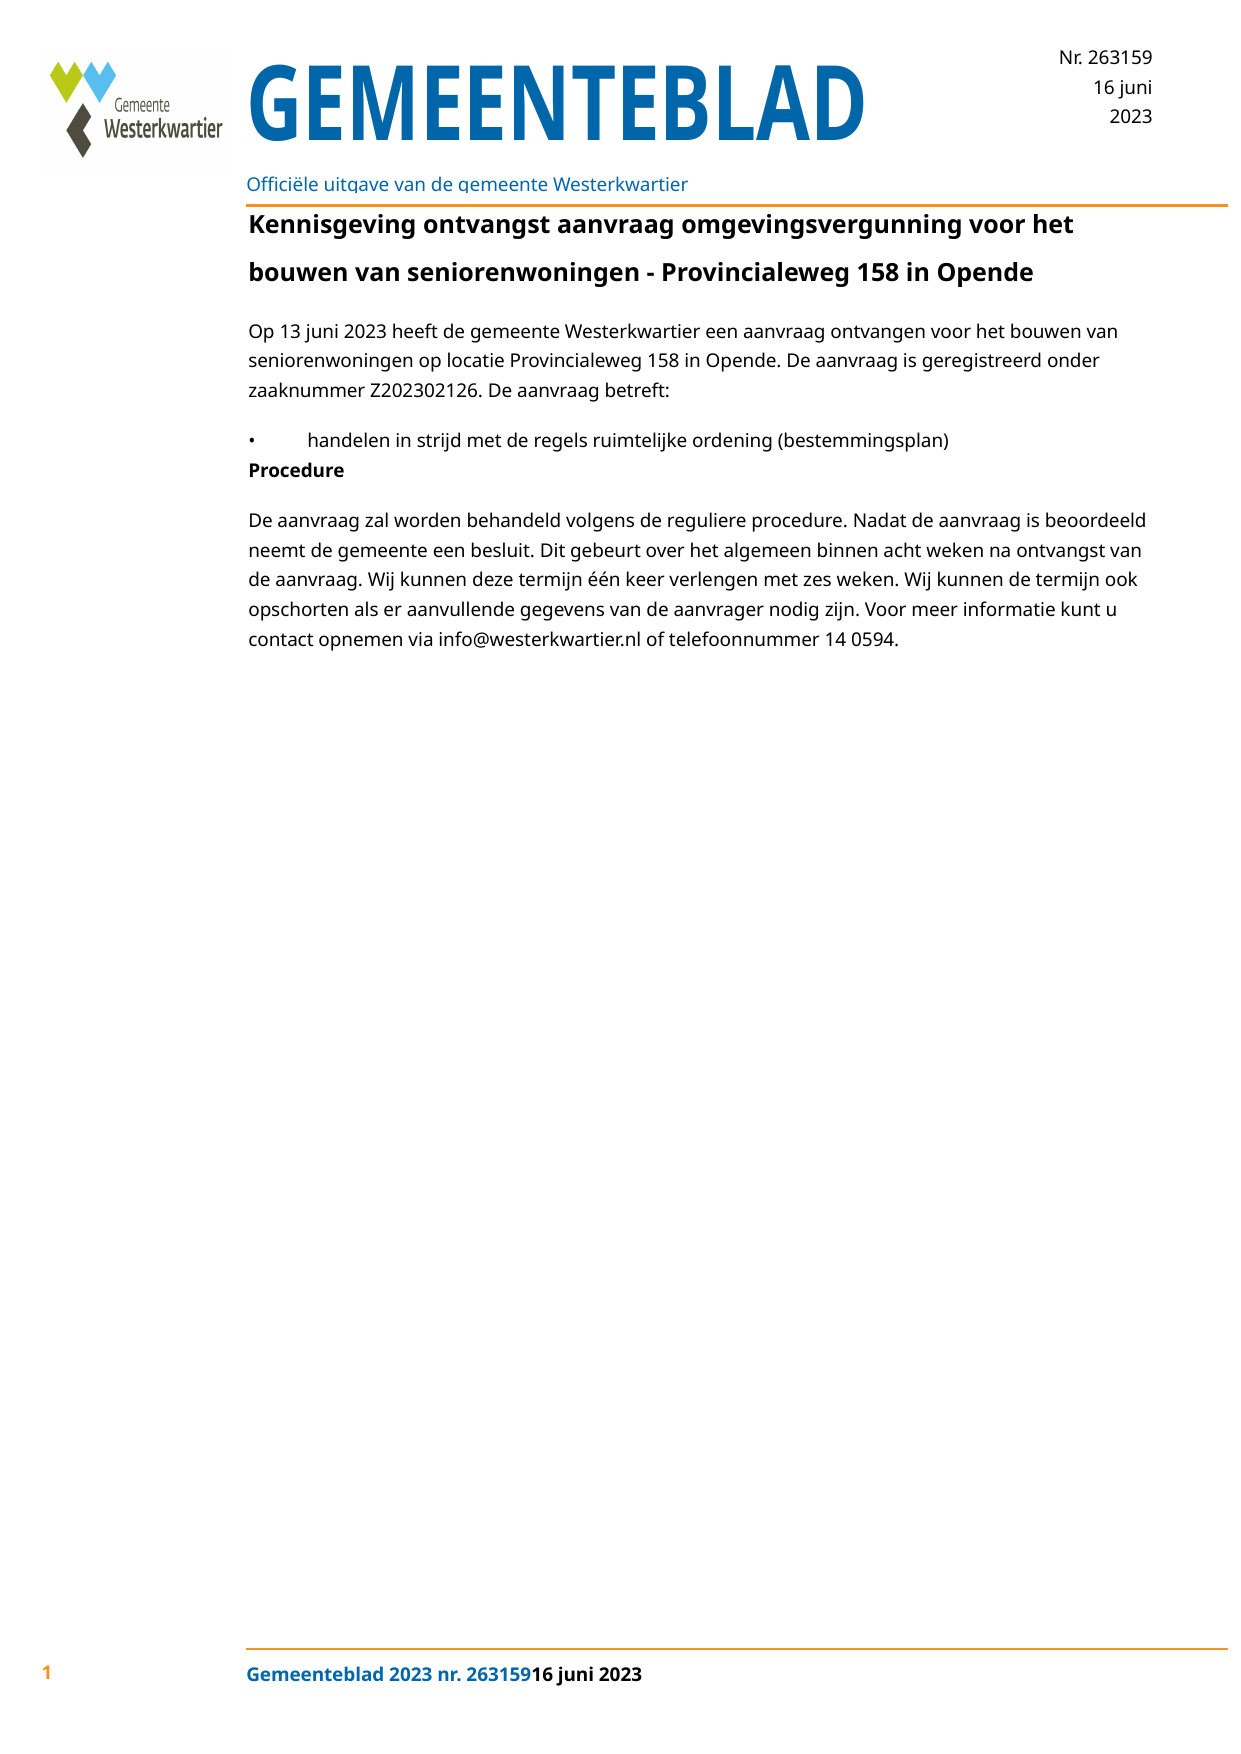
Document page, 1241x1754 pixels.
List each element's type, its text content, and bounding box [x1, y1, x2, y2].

text Op 13 juni 2023 heeft de gemeente Westerkwartier een aanvraag ontvangen voor het bouwen van seniorenwoningen op locatie Provincialeweg 158 in Opende. De aanvraag is geregistreerd onder zaaknummer Z202302126. De aanvraag betreft: [248, 318, 1152, 403]
text De aanvraag zal worden behandeld volgens de reguliere procedure. Nadat de aanvraag is beoordeeld neemt de gemeente een besluit. Dit gebeurt over het algemeen binnen acht weken na ontvangst van de aanvraag. Wij kunnen deze termijn één keer verlengen met zes weken. Wij kunnen de termijn ook opschorten als er aanvullende gegevens van de aanvrager nodig zijn. Voor meer informatie kunt u contact opnemen via info@westerkwartier.nl of telefoonnummer 14 0594. [248, 507, 1152, 652]
text Kennisgeving ontvangst aanvraag omgevingsvergunning voor het bouwen van seniorenwoningen - Provincialeweg 158 in Opende [248, 207, 1152, 288]
picture [41, 47, 231, 172]
text Procedure [248, 457, 1152, 483]
list handelen in strijd met de regels ruimtelijke ordening (bestemmingsplan) [248, 427, 1152, 453]
